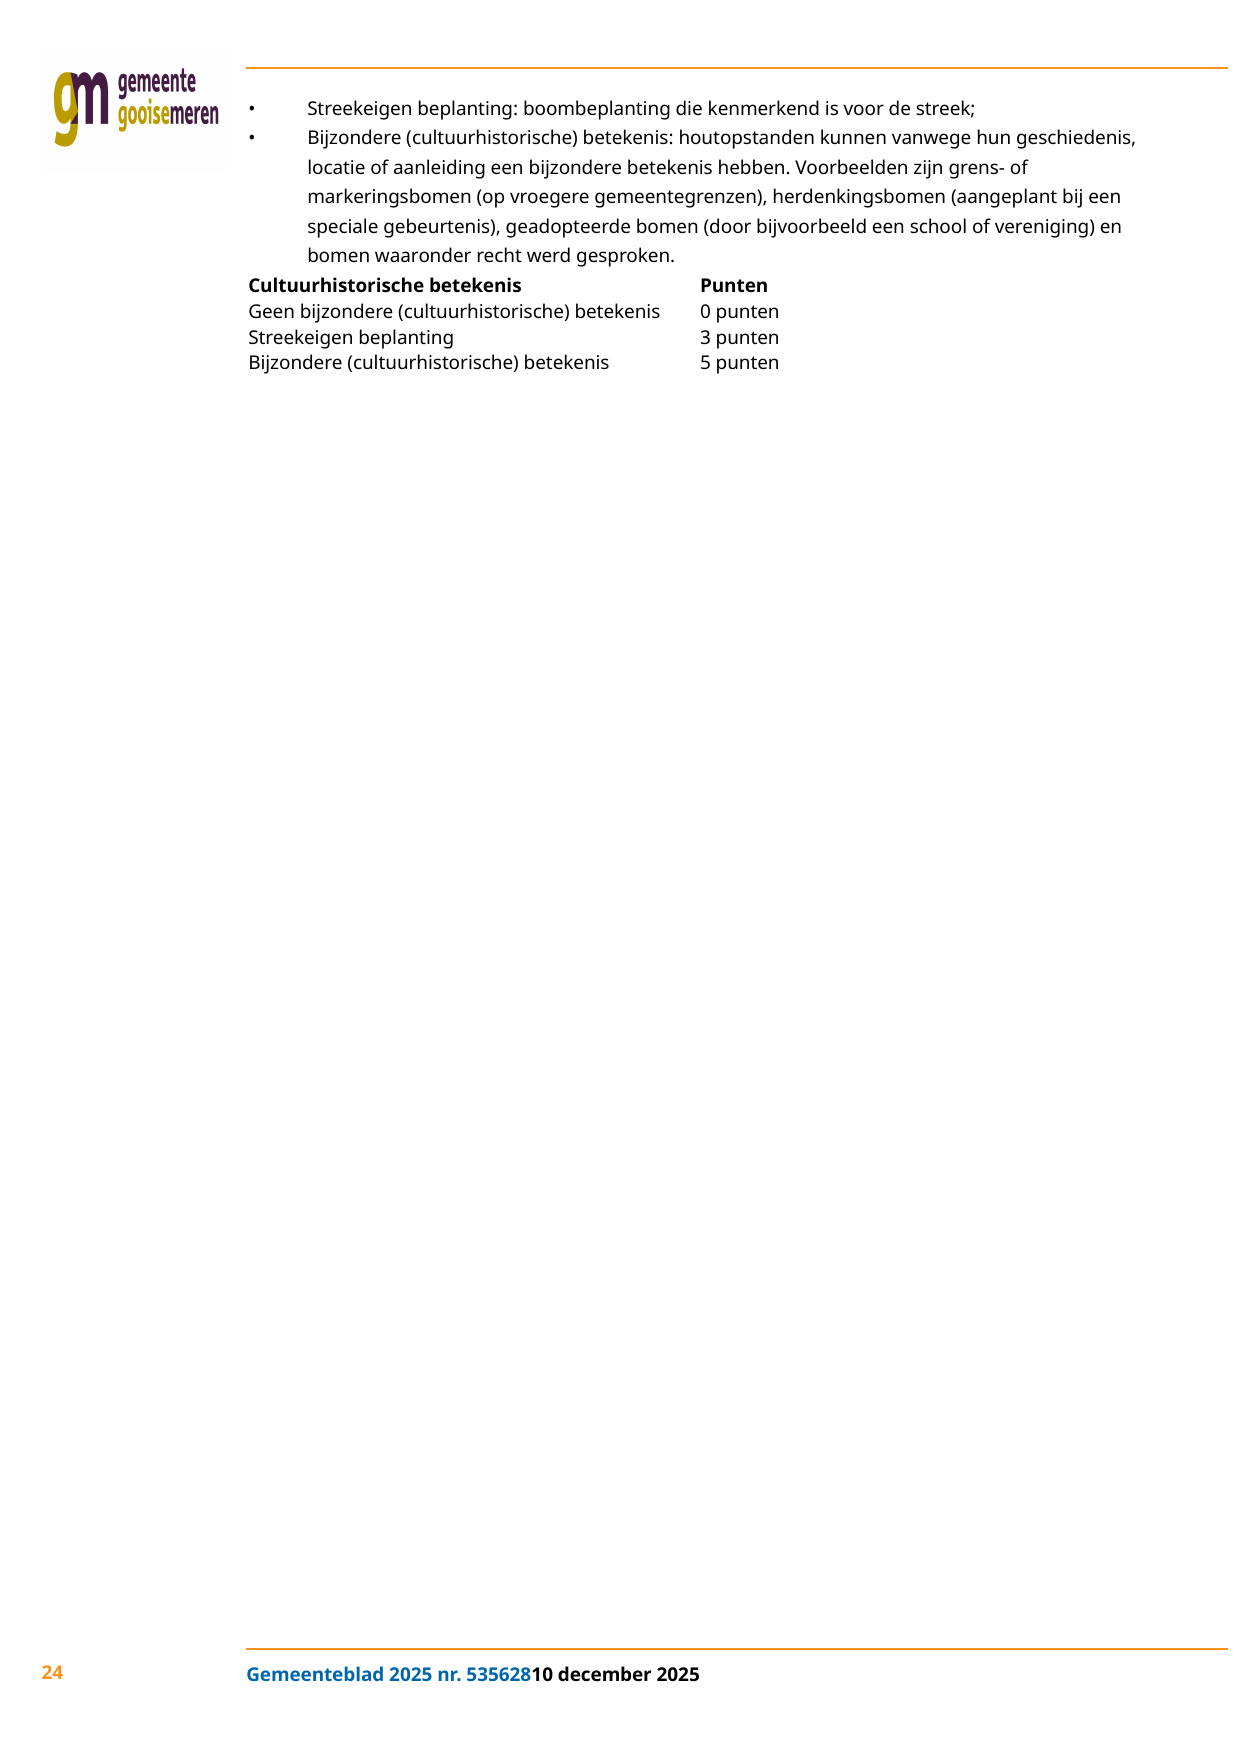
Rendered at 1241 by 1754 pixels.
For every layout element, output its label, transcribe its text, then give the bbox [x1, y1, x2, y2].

table_header Cultuurhistorische betekenis [248, 273, 700, 298]
table_cell 5 punten [700, 350, 1152, 375]
list Streekeigen beplanting: boombeplanting die kenmerkend is voor de streek; [248, 95, 1152, 121]
table_cell 3 punten [700, 324, 1152, 349]
picture [41, 47, 231, 172]
table_cell 0 punten [700, 298, 1152, 324]
table_cell Streekeigen beplanting [248, 324, 700, 349]
list Bijzondere (cultuurhistorische) betekenis: houtopstanden kunnen vanwege hun geschiedenis, locatie of aanleiding een bijzondere betekenis hebben. Voorbeelden zijn grens- of markeringsbomen (op vroegere gemeentegrenzen), herdenkingsbomen (aangeplant bij een speciale gebeurtenis), geadopteerde bomen (door bijvoorbeeld een school of vereniging) en bomen waaronder recht werd gesproken. [248, 124, 1152, 268]
table_cell Bijzondere (cultuurhistorische) betekenis [248, 350, 700, 375]
table_header Punten [700, 273, 1152, 298]
table_cell Geen bijzondere (cultuurhistorische) betekenis [248, 298, 700, 324]
